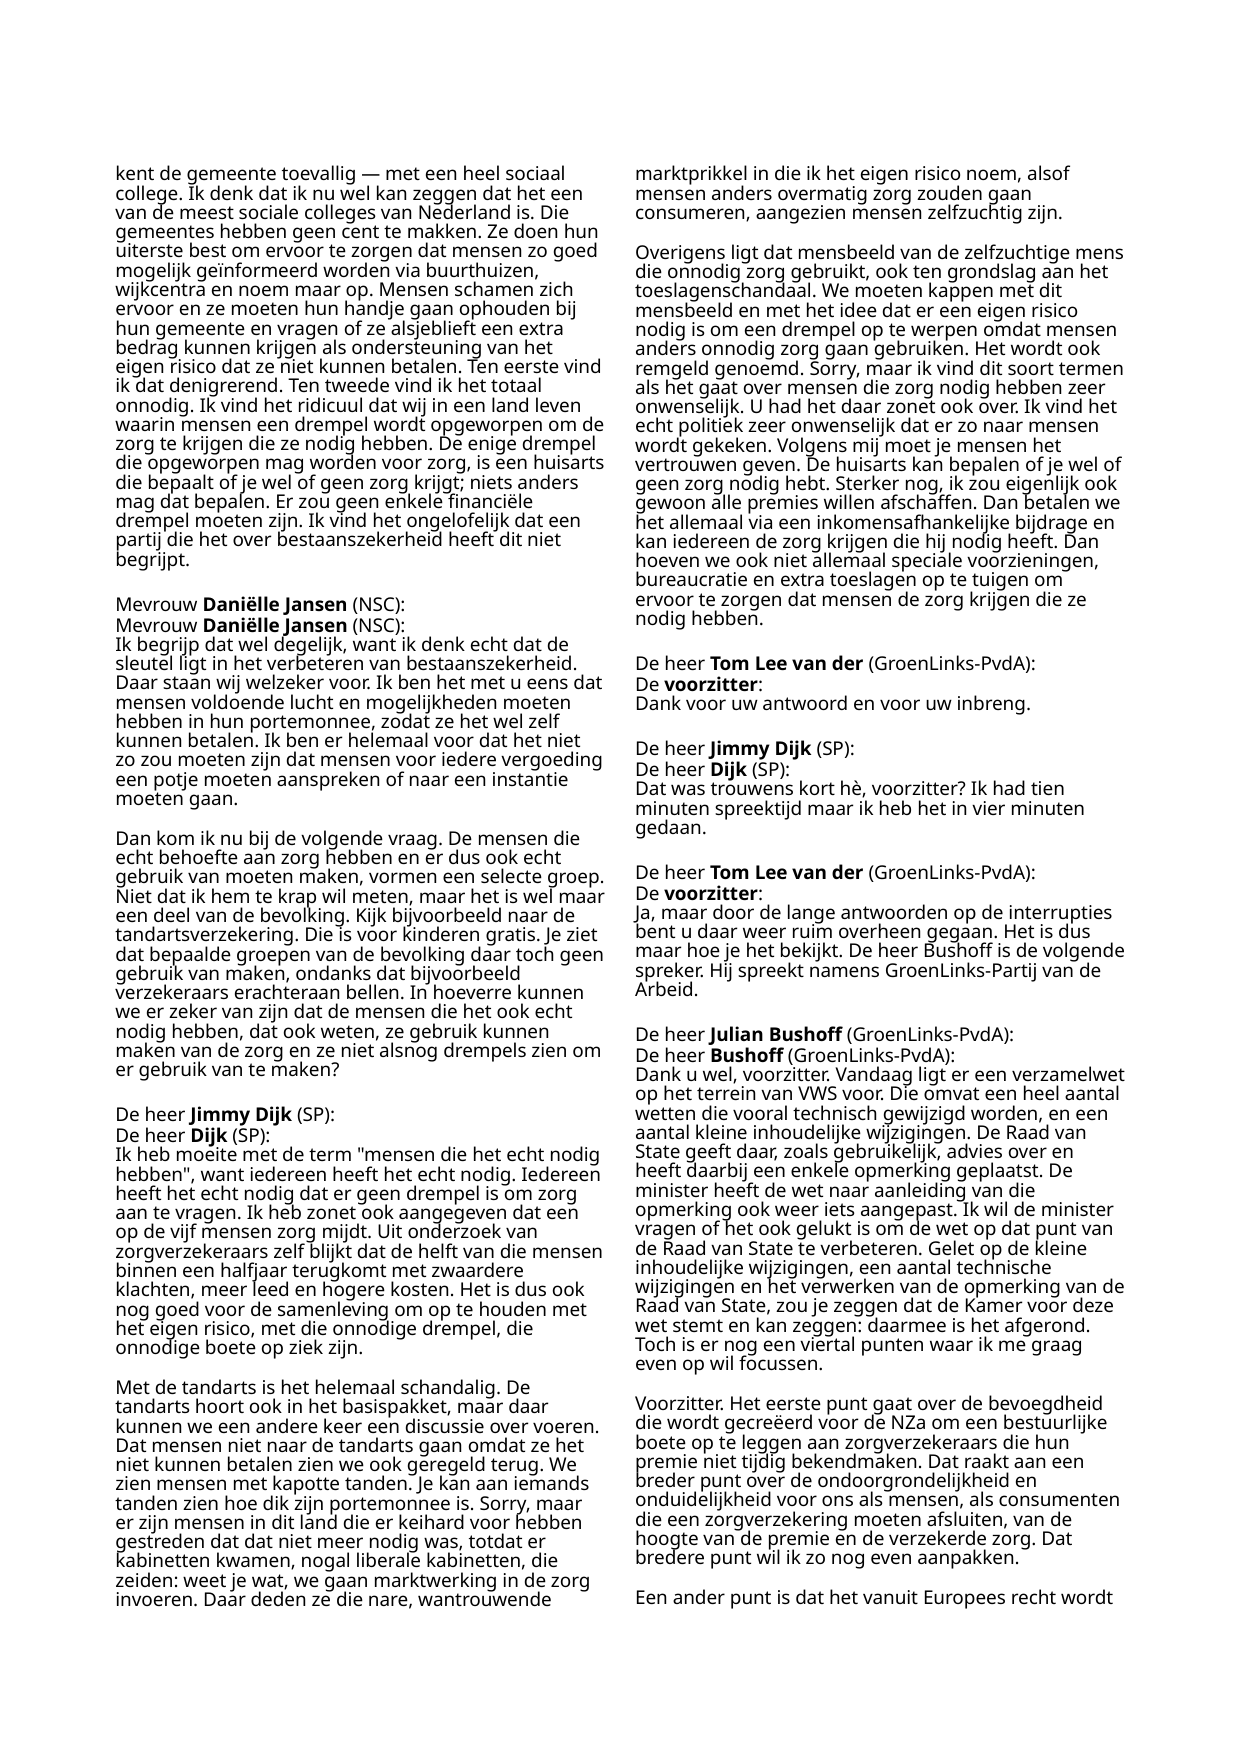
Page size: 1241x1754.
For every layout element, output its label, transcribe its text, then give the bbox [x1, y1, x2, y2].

text De heer Dijk (SP): [115, 1127, 605, 1146]
text Dan kom ik nu bij de volgende vraag. De mensen die echt behoefte aan zorg hebben en er dus ook echt gebruik van moeten maken, vormen een selecte groep. Niet dat ik hem te krap wil meten, maar het is wel maar een deel van de bevolking. Kijk bijvoorbeeld naar de tandartsverzekering. Die is voor kinderen gratis. Je ziet dat bepaalde groepen van de bevolking daar toch geen gebruik van maken, ondanks dat bijvoorbeeld verzekeraars erachteraan bellen. In hoeverre kunnen we er zeker van zijn dat de mensen die het ook echt nodig hebben, dat ook weten, ze gebruik kunnen maken van de zorg en ze niet alsnog drempels zien om er gebruik van te maken? [115, 830, 605, 1081]
text De voorzitter: [635, 884, 1125, 904]
text De heer Bushoff (GroenLinks-PvdA): [635, 1047, 1125, 1066]
text Een ander punt is dat het vanuit Europees recht wordt [635, 1589, 1125, 1608]
text Mevrouw Daniëlle Jansen (NSC): [115, 591, 605, 617]
text De heer Tom Lee van der (GroenLinks-PvdA): [635, 650, 1125, 676]
text marktprikkel in die ik het eigen risico noem, alsof mensen anders overmatig zorg zouden gaan consumeren, aangezien mensen zelfzuchtig zijn. [635, 165, 1125, 223]
text De heer Tom Lee van der (GroenLinks-PvdA): [635, 859, 1125, 884]
text De voorzitter: [635, 676, 1125, 695]
text De heer Jimmy Dijk (SP): [635, 735, 1125, 761]
text Dank u wel, voorzitter. Vandaag ligt er een verzamelwet op het terrein van VWS voor. Die omvat een heel aantal wetten die vooral technisch gewijzigd worden, en een aantal kleine inhoudelijke wijzigingen. De Raad van State geeft daar, zoals gebruikelijk, advies over en heeft daarbij een enkele opmerking geplaatst. De minister heeft de wet naar aanleiding van die opmerking ook weer iets aangepast. Ik wil de minister vragen of het ook gelukt is om de wet op dat punt van de Raad van State te verbeteren. Gelet op de kleine inhoudelijke wijzigingen, een aantal technische wijzigingen en het verwerken van de opmerking van de Raad van State, zou je zeggen dat de Kamer voor deze wet stemt en kan zeggen: daarmee is het afgerond. Toch is er nog een viertal punten waar ik me graag even op wil focussen. [635, 1066, 1125, 1374]
text Overigens ligt dat mensbeeld van de zelfzuchtige mens die onnodig zorg gebruikt, ook ten grondslag aan het toeslagenschandaal. We moeten kappen met dit mensbeeld en met het idee dat er een eigen risico nodig is om een drempel op te werpen omdat mensen anders onnodig zorg gaan gebruiken. Het wordt ook remgeld genoemd. Sorry, maar ik vind dit soort termen als het gaat over mensen die zorg nodig hebben zeer onwenselijk. U had het daar zonet ook over. Ik vind het echt politiek zeer onwenselijk dat er zo naar mensen wordt gekeken. Volgens mij moet je mensen het vertrouwen geven. De huisarts kan bepalen of je wel of geen zorg nodig hebt. Sterker nog, ik zou eigenlijk ook gewoon alle premies willen afschaffen. Dan betalen we het allemaal via een inkomensafhankelijke bijdrage en kan iedereen de zorg krijgen die hij nodig heeft. Dan hoeven we ook niet allemaal speciale voorzieningen, bureaucratie en extra toeslagen op te tuigen om ervoor te zorgen dat mensen de zorg krijgen die ze nodig hebben. [635, 244, 1125, 629]
text Ja, maar door de lange antwoorden op de interrupties bent u daar weer ruim overheen gegaan. Het is dus maar hoe je het bekijkt. De heer Bushoff is de volgende spreker. Hij spreekt namens GroenLinks-Partij van de Arbeid. [635, 904, 1125, 1000]
text kent de gemeente toevallig — met een heel sociaal college. Ik denk dat ik nu wel kan zeggen dat het een van de meest sociale colleges van Nederland is. Die gemeentes hebben geen cent te makken. Ze doen hun uiterste best om ervoor te zorgen dat mensen zo goed mogelijk geïnformeerd worden via buurthuizen, wijkcentra en noem maar op. Mensen schamen zich ervoor en ze moeten hun handje gaan ophouden bij hun gemeente en vragen of ze alsjeblieft een extra bedrag kunnen krijgen als ondersteuning van het eigen risico dat ze niet kunnen betalen. Ten eerste vind ik dat denigrerend. Ten tweede vind ik het totaal onnodig. Ik vind het ridicuul dat wij in een land leven waarin mensen een drempel wordt opgeworpen om de zorg te krijgen die ze nodig hebben. De enige drempel die opgeworpen mag worden voor zorg, is een huisarts die bepaalt of je wel of geen zorg krijgt; niets anders mag dat bepalen. Er zou geen enkele financiële drempel moeten zijn. Ik vind het ongelofelijk dat een partij die het over bestaanszekerheid heeft dit niet begrijpt. [115, 165, 605, 570]
text De heer Dijk (SP): [635, 761, 1125, 780]
text De heer Jimmy Dijk (SP): [115, 1101, 605, 1127]
text Voorzitter. Het eerste punt gaat over de bevoegdheid die wordt gecreëerd voor de NZa om een bestuurlijke boete op te leggen aan zorgverzekeraars die hun premie niet tijdig bekendmaken. Dat raakt aan een breder punt over de ondoorgrondelijkheid en onduidelijkheid voor ons als mensen, als consumenten die een zorgverzekering moeten afsluiten, van de hoogte van de premie en de verzekerde zorg. Dat bredere punt wil ik zo nog even aanpakken. [635, 1395, 1125, 1568]
text Dank voor uw antwoord en voor uw inbreng. [635, 695, 1125, 714]
text Mevrouw Daniëlle Jansen (NSC): [115, 617, 605, 636]
text Ik heb moeite met de term "mensen die het echt nodig hebben", want iedereen heeft het echt nodig. Iedereen heeft het echt nodig dat er geen drempel is om zorg aan te vragen. Ik heb zonet ook aangegeven dat een op de vijf mensen zorg mijdt. Uit onderzoek van zorgverzekeraars zelf blijkt dat de helft van die mensen binnen een halfjaar terugkomt met zwaardere klachten, meer leed en hogere kosten. Het is dus ook nog goed voor de samenleving om op te houden met het eigen risico, met die onnodige drempel, die onnodige boete op ziek zijn. [115, 1146, 605, 1358]
text Dat was trouwens kort hè, voorzitter? Ik had tien minuten spreektijd maar ik heb het in vier minuten gedaan. [635, 780, 1125, 838]
text Ik begrijp dat wel degelijk, want ik denk echt dat de sleutel ligt in het verbeteren van bestaanszekerheid. Daar staan wij welzeker voor. Ik ben het met u eens dat mensen voldoende lucht en mogelijkheden moeten hebben in hun portemonnee, zodat ze het wel zelf kunnen betalen. Ik ben er helemaal voor dat het niet zo zou moeten zijn dat mensen voor iedere vergoeding een potje moeten aanspreken of naar een instantie moeten gaan. [115, 636, 605, 809]
text Met de tandarts is het helemaal schandalig. De tandarts hoort ook in het basispakket, maar daar kunnen we een andere keer een discussie over voeren. Dat mensen niet naar de tandarts gaan omdat ze het niet kunnen betalen zien we ook geregeld terug. We zien mensen met kapotte tanden. Je kan aan iemands tanden zien hoe dik zijn portemonnee is. Sorry, maar er zijn mensen in dit land die er keihard voor hebben gestreden dat dat niet meer nodig was, totdat er kabinetten kwamen, nogal liberale kabinetten, die zeiden: weet je wat, we gaan marktwerking in de zorg invoeren. Daar deden ze die nare, wantrouwende [115, 1379, 605, 1610]
text De heer Julian Bushoff (GroenLinks-PvdA): [635, 1021, 1125, 1047]
